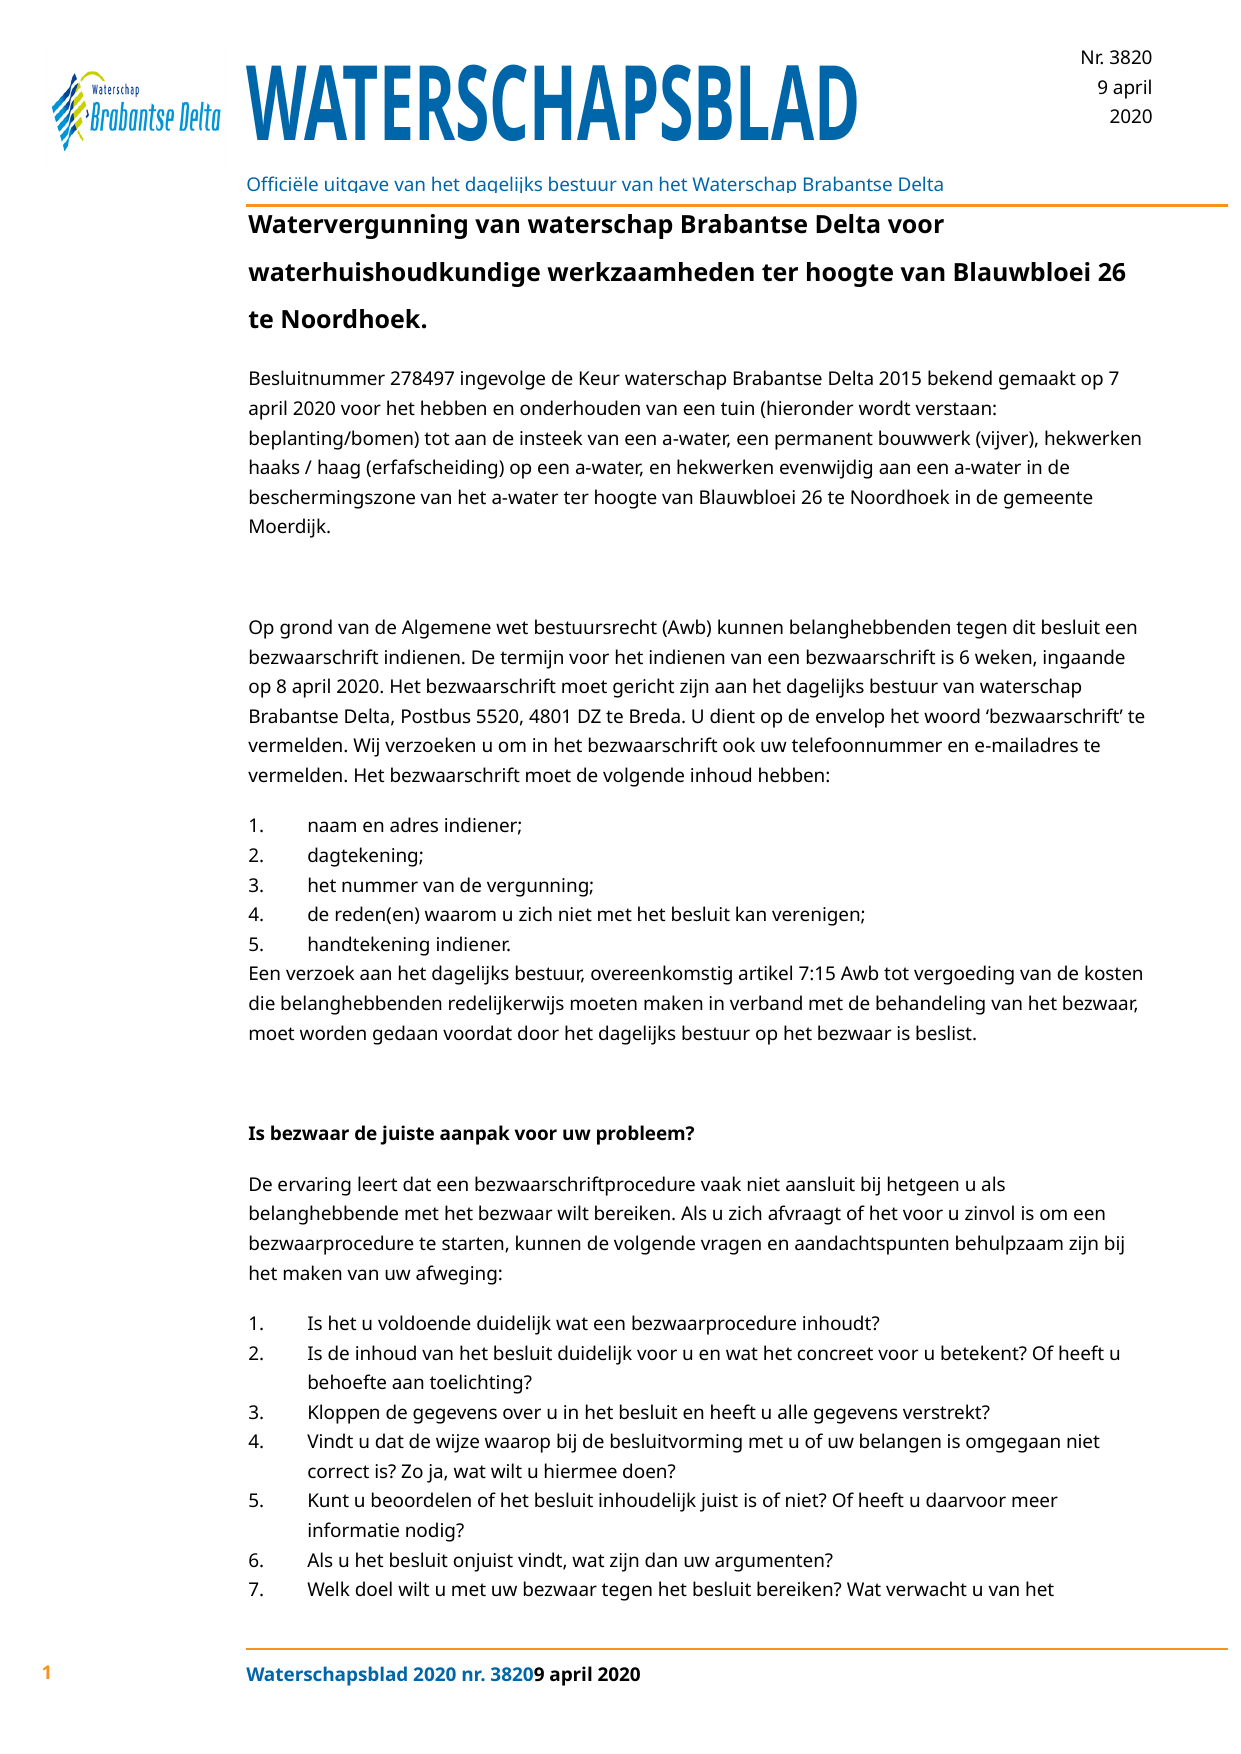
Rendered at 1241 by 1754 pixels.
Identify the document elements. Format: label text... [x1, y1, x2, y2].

list Vindt u dat de wijze waarop bij de besluitvorming met u of uw belangen is omgegaan niet correct is? Zo ja, wat wilt u hiermee doen? [248, 1428, 1152, 1484]
list de reden(en) waarom u zich niet met het besluit kan verenigen; [248, 901, 1152, 927]
text De ervaring leert dat een bezwaarschriftprocedure vaak niet aansluit bij hetgeen u als belanghebbende met het bezwaar wilt bereiken. Als u zich afvraagt of het voor u zinvol is om een bezwaarprocedure te starten, kunnen de volgende vragen en aandachtspunten behulpzaam zijn bij het maken van uw afweging: [248, 1171, 1152, 1285]
text Watervergunning van waterschap Brabantse Delta voor waterhuishoudkundige werkzaamheden ter hoogte van Blauwbloei 26 te Noordhoek. [248, 207, 1152, 336]
list het nummer van de vergunning; [248, 872, 1152, 897]
list Als u het besluit onjuist vindt, wat zijn dan uw argumenten? [248, 1547, 1152, 1572]
text Op grond van de Algemene wet bestuursrecht (Awb) kunnen belanghebbenden tegen dit besluit een bezwaarschrift indienen. De termijn voor het indienen van een bezwaarschrift is 6 weken, ingaande op 8 april 2020. Het bezwaarschrift moet gericht zijn aan het dagelijks bestuur van waterschap Brabantse Delta, Postbus 5520, 4801 DZ te Breda. U dient op de envelop het woord ‘bezwaarschrift’ te vermelden. Wij verzoeken u om in het bezwaarschrift ook uw telefoonnummer en e‑mailadres te vermelden. Het bezwaarschrift moet de volgende inhoud hebben: [248, 614, 1152, 788]
list handtekening indiener. [248, 931, 1152, 957]
text Is bezwaar de juiste aanpak voor uw probleem? [248, 1121, 1152, 1146]
list Welk doel wilt u met uw bezwaar tegen het besluit bereiken? Wat verwacht u van het [248, 1576, 1152, 1602]
list Kloppen de gegevens over u in het besluit en heeft u alle gegevens verstrekt? [248, 1399, 1152, 1424]
list Kunt u beoordelen of het besluit inhoudelijk juist is of niet? Of heeft u daarvoor meer informatie nodig? [248, 1488, 1152, 1543]
list naam en adres indiener; [248, 813, 1152, 838]
list dagtekening; [248, 842, 1152, 868]
text Besluitnummer 278497 ingevolge de Keur waterschap Brabantse Delta 2015 bekend gemaakt op 7 april 2020 voor het hebben en onderhouden van een tuin (hieronder wordt verstaan: beplanting/bomen) tot aan de insteek van een a-water, een permanent bouwwerk (vijver), hekwerken haaks / haag (erfafscheiding) op een a-water, en hekwerken evenwijdig aan een a-water in de beschermingszone van het a-water ter hoogte van Blauwbloei 26 te Noordhoek in de gemeente Moerdijk. [248, 366, 1152, 539]
text Een verzoek aan het dagelijks bestuur, overeenkomstig artikel 7:15 Awb tot vergoeding van de kosten die belanghebbenden redelijkerwijs moeten maken in verband met de behandeling van het bezwaar, moet worden gedaan voordat door het dagelijks bestuur op het bezwaar is beslist. [248, 961, 1152, 1045]
list Is het u voldoende duidelijk wat een bezwaarprocedure inhoudt? [248, 1310, 1152, 1336]
picture [41, 47, 231, 172]
list Is de inhoud van het besluit duidelijk voor u en wat het concreet voor u betekent? Of heeft u behoefte aan toelichting? [248, 1340, 1152, 1395]
